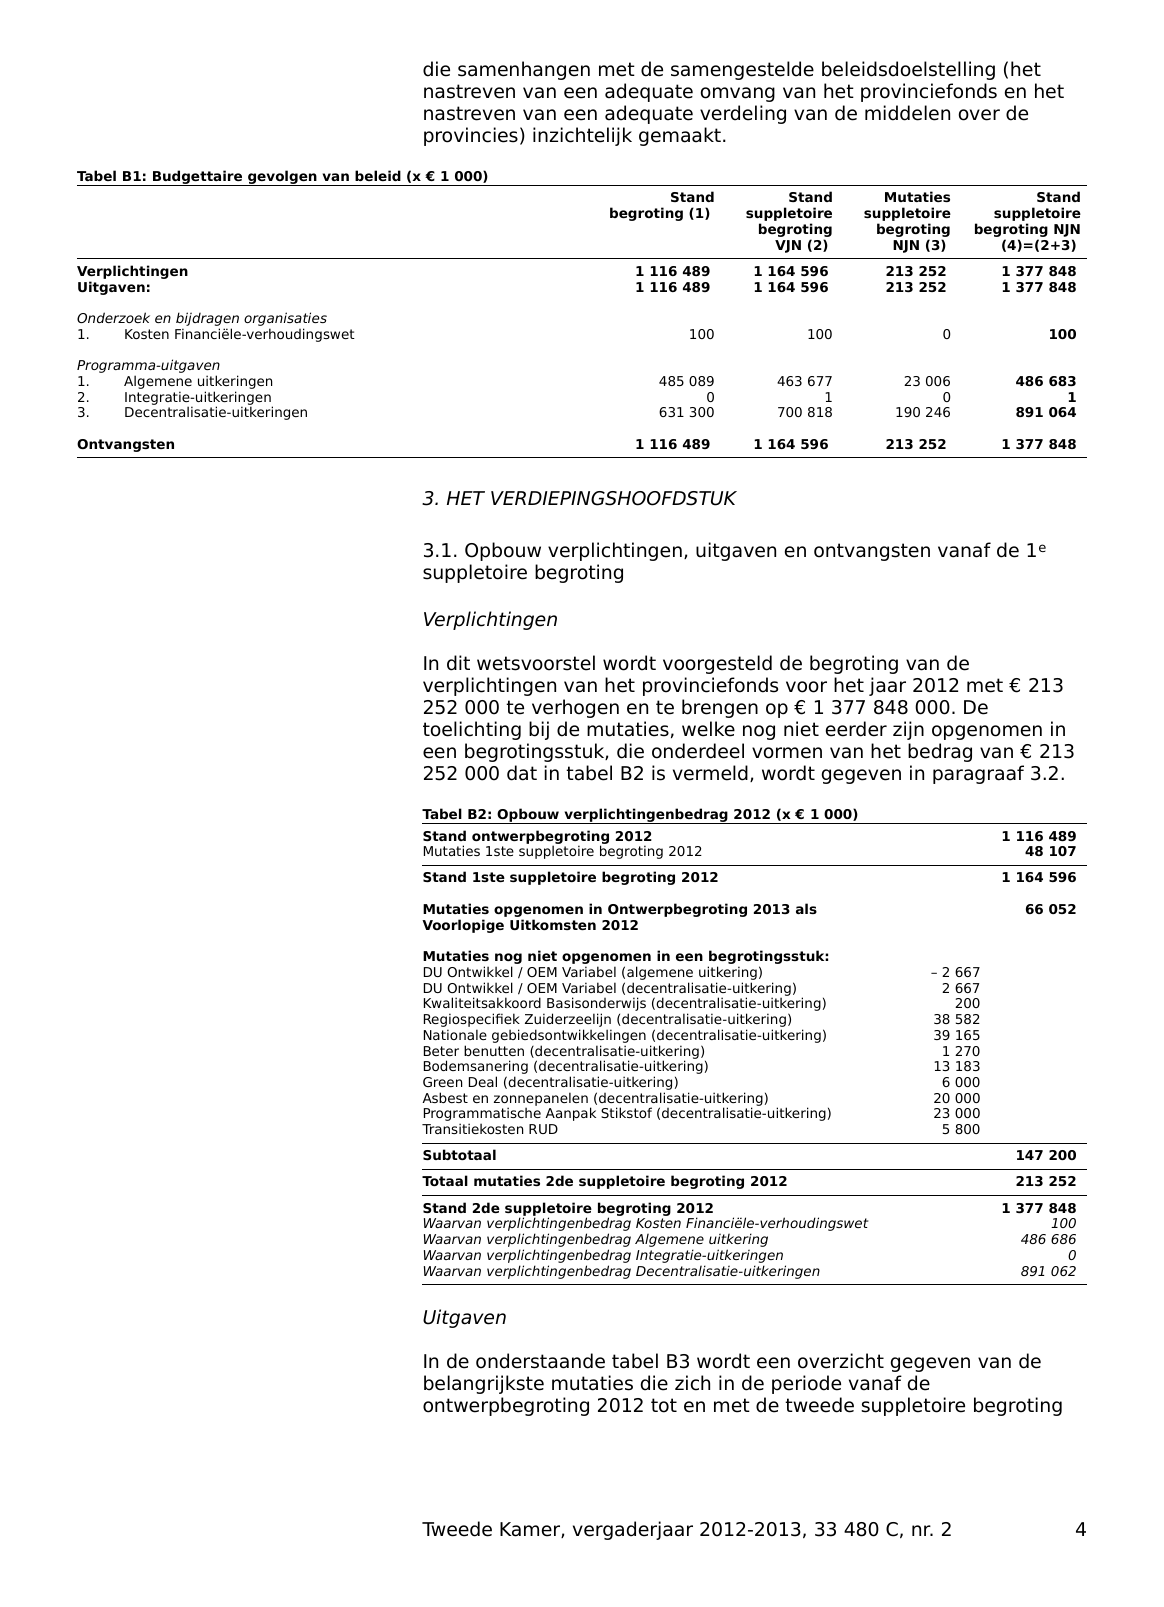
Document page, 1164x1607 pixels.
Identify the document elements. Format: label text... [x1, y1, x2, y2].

text In dit wetsvoorstel wordt voorgesteld de begroting van de verplichtingen van het provinciefonds voor het jaar 2012 met € 213 252 000 te verhogen en te brengen op € 1 377 848 000. De toelichting bij de mutaties, welke nog niet eerder zijn opgenomen in een begrotingsstuk, die onderdeel vormen van het bedrag van € 213 252 000 dat in tabel B2 is vermeld, wordt gegeven in paragraaf 3.2. [422, 653, 1087, 785]
table_cell [839, 295, 957, 311]
table_cell [422, 886, 886, 902]
table_cell Decentralisatie-uitkeringen [118, 405, 602, 421]
table_cell 6 000 [886, 1075, 986, 1091]
table_cell 66 052 [986, 902, 1087, 933]
table_cell [986, 1075, 1087, 1091]
table_cell [839, 311, 957, 327]
table_cell [720, 295, 838, 311]
table_cell Programmatische Aanpak Stikstof (decentralisatie-uitkering) [422, 1106, 886, 1122]
table_cell 486 686 [986, 1232, 1087, 1248]
table_cell Mutaties 1ste suppletoire begroting 2012 [422, 844, 886, 864]
table_cell 1 164 596 [720, 259, 838, 279]
table_cell Kosten Financiële-verhoudingswet [118, 327, 602, 342]
table_cell [720, 311, 838, 327]
table_cell [886, 1263, 986, 1284]
table_cell 23 006 [839, 374, 957, 389]
table_cell [986, 1028, 1087, 1043]
table_cell 1 164 596 [720, 437, 838, 457]
table_cell 190 246 [839, 405, 957, 421]
table_cell 1. [77, 327, 118, 342]
table_cell Stand 2de suppletoire begroting 2012 [422, 1196, 886, 1216]
table_cell [886, 1170, 986, 1195]
table_cell Regiospecifiek Zuiderzeelijn (decentralisatie-uitkering) [422, 1012, 886, 1028]
table_cell [886, 886, 986, 902]
table_cell [886, 949, 986, 965]
table_cell Mutaties suppletoire begroting NJN (3) [839, 186, 957, 258]
table_cell Mutaties opgenomen in Ontwerpbegroting 2013 als Voorlopige Uitkomsten 2012 [422, 902, 886, 933]
table_cell [986, 1122, 1087, 1142]
table_cell Verplichtingen [77, 259, 602, 279]
table_cell 3. [77, 405, 118, 421]
table_cell Totaal mutaties 2de suppletoire begroting 2012 [422, 1170, 886, 1195]
table_cell 486 683 [957, 374, 1087, 389]
table_cell Waarvan verplichtingenbedrag Decentralisatie-uitkeringen [422, 1263, 886, 1284]
table_cell [720, 421, 838, 437]
table_cell [986, 949, 1087, 965]
table_cell [602, 311, 720, 327]
table_cell [77, 342, 118, 358]
table_cell Integratie-uitkeringen [118, 390, 602, 405]
table_cell Stand ontwerpbegroting 2012 [422, 824, 886, 844]
table_cell 463 677 [720, 374, 838, 389]
table_cell 13 183 [886, 1059, 986, 1075]
table_cell 1 164 596 [986, 866, 1087, 886]
table_cell Bodemsanering (decentralisatie-uitkering) [422, 1059, 886, 1075]
table_cell 38 582 [886, 1012, 986, 1028]
table_cell 213 252 [986, 1170, 1087, 1195]
table_cell 631 300 [602, 405, 720, 421]
table_cell 100 [602, 327, 720, 342]
table_cell Beter benutten (decentralisatie-uitkering) [422, 1043, 886, 1059]
table_cell 200 [886, 996, 986, 1012]
table_cell 0 [602, 390, 720, 405]
table_cell 1 116 489 [602, 259, 720, 279]
table_cell 213 252 [839, 259, 957, 279]
table_cell 0 [839, 327, 957, 342]
table_cell 1 [720, 390, 838, 405]
table_cell [886, 933, 986, 949]
table_cell [886, 1144, 986, 1168]
table_cell Transitiekosten RUD [422, 1122, 886, 1142]
table_cell [602, 358, 720, 374]
table_cell Nationale gebiedsontwikkelingen (decentralisatie-uitkering) [422, 1028, 886, 1043]
table_cell [986, 1106, 1087, 1122]
text In de onderstaande tabel B3 wordt een overzicht gegeven van de belangrijkste mutaties die zich in de periode vanaf de ontwerpbegroting 2012 tot en met de tweede suppletoire begroting [422, 1351, 1087, 1417]
table_cell DU Ontwikkel / OEM Variabel (decentralisatie-uitkering) [422, 980, 886, 996]
table_cell Asbest en zonnepanelen (decentralisatie-uitkering) [422, 1091, 886, 1106]
table_header Tabel B1: Budgettaire gevolgen van beleid (x € 1 000) [77, 169, 1087, 184]
table_cell Green Deal (decentralisatie-uitkering) [422, 1075, 886, 1091]
table_cell Algemene uitkeringen [118, 374, 602, 389]
table_cell [839, 342, 957, 358]
table_cell 20 000 [886, 1091, 986, 1106]
table_cell 1 270 [886, 1043, 986, 1059]
table_cell [957, 358, 1087, 374]
table_cell 485 089 [602, 374, 720, 389]
table_cell [886, 1216, 986, 1232]
table_cell 0 [839, 390, 957, 405]
table_cell [602, 295, 720, 311]
table_cell [886, 844, 986, 864]
table_cell 147 200 [986, 1144, 1087, 1168]
table_cell Uitgaven: [77, 279, 602, 295]
table_cell 700 818 [720, 405, 838, 421]
table_cell 100 [957, 327, 1087, 342]
table_cell [886, 824, 986, 844]
table_cell 1 377 848 [957, 259, 1087, 279]
table_cell 1 164 596 [720, 279, 838, 295]
table_cell [602, 421, 720, 437]
subtitle 3. HET VERDIEPINGSHOOFDSTUK [422, 488, 1087, 510]
table_cell [720, 342, 838, 358]
table_cell Mutaties nog niet opgenomen in een begrotingsstuk: [422, 949, 886, 965]
table_cell Stand suppletoire begroting NJN (4)=(2+3) [957, 186, 1087, 258]
table_cell 1 116 489 [602, 437, 720, 457]
table_cell [986, 933, 1087, 949]
table_cell [118, 342, 602, 358]
table_cell [839, 421, 957, 437]
table_cell 2 667 [886, 980, 986, 996]
table_cell [986, 1043, 1087, 1059]
table_cell [986, 1059, 1087, 1075]
table_cell [886, 1196, 986, 1216]
table_cell Waarvan verplichtingenbedrag Kosten Financiële-verhoudingswet [422, 1216, 886, 1232]
table_cell DU Ontwikkel / OEM Variabel (algemene uitkering) [422, 965, 886, 980]
table_cell 891 062 [986, 1263, 1087, 1284]
table_cell Stand begroting (1) [602, 186, 720, 258]
table_cell 1 377 848 [957, 279, 1087, 295]
table_cell 23 000 [886, 1106, 986, 1122]
table_cell Stand suppletoire begroting VJN (2) [720, 186, 838, 258]
table_cell 213 252 [839, 279, 957, 295]
table_cell [422, 933, 886, 949]
table_cell [886, 1232, 986, 1248]
table_cell Subtotaal [422, 1144, 886, 1168]
table_cell [602, 342, 720, 358]
table_cell [886, 866, 986, 886]
table_cell Stand 1ste suppletoire begroting 2012 [422, 866, 886, 886]
table_cell 1. [77, 374, 118, 389]
table_cell – 2 667 [886, 965, 986, 980]
table_cell [986, 965, 1087, 980]
table_cell 1 377 848 [957, 437, 1087, 457]
table_cell 39 165 [886, 1028, 986, 1043]
table_cell [957, 342, 1087, 358]
table_cell 48 107 [986, 844, 1087, 864]
table_cell [77, 295, 602, 311]
table_cell [886, 1248, 986, 1263]
table_cell 100 [720, 327, 838, 342]
table_cell Waarvan verplichtingenbedrag Algemene uitkering [422, 1232, 886, 1248]
table_cell [957, 295, 1087, 311]
table_cell [77, 421, 118, 437]
table_cell 891 064 [957, 405, 1087, 421]
table_cell [986, 1091, 1087, 1106]
text die samenhangen met de samengestelde beleidsdoelstelling (het nastreven van een adequate omvang van het provinciefonds en het nastreven van een adequate verdeling van de middelen over de provincies) inzichtelijk gemaakt. [422, 59, 1087, 147]
table_cell [886, 902, 986, 933]
table_cell Waarvan verplichtingenbedrag Integratie-uitkeringen [422, 1248, 886, 1263]
table_cell [986, 1012, 1087, 1028]
table_cell [957, 311, 1087, 327]
table_cell Kwaliteitsakkoord Basisonderwijs (decentralisatie-uitkering) [422, 996, 886, 1012]
table_cell Ontvangsten [77, 437, 602, 457]
table_cell 1 116 489 [986, 824, 1087, 844]
table_cell [986, 996, 1087, 1012]
table_cell [986, 980, 1087, 996]
table_cell 1 377 848 [986, 1196, 1087, 1216]
table_cell 0 [986, 1248, 1087, 1263]
table_cell [77, 186, 602, 258]
table_cell [839, 358, 957, 374]
table_cell [118, 421, 602, 437]
table_cell [957, 421, 1087, 437]
table_header Tabel B2: Opbouw verplichtingenbedrag 2012 (x € 1 000) [422, 807, 1087, 823]
table_cell [986, 886, 1087, 902]
table_cell [720, 358, 838, 374]
table_cell 1 116 489 [602, 279, 720, 295]
table_cell 100 [986, 1216, 1087, 1232]
table_cell Programma-uitgaven [77, 358, 602, 374]
subtitle 3.1. Opbouw verplichtingen, uitgaven en ontvangsten vanaf de 1e suppletoire begroting [422, 540, 1087, 584]
subtitle Uitgaven [422, 1307, 1087, 1329]
table_cell 213 252 [839, 437, 957, 457]
table_cell 2. [77, 390, 118, 405]
table_cell 5 800 [886, 1122, 986, 1142]
table_cell Onderzoek en bijdragen organisaties [77, 311, 602, 327]
table_cell 1 [957, 390, 1087, 405]
subtitle Verplichtingen [422, 609, 1087, 631]
